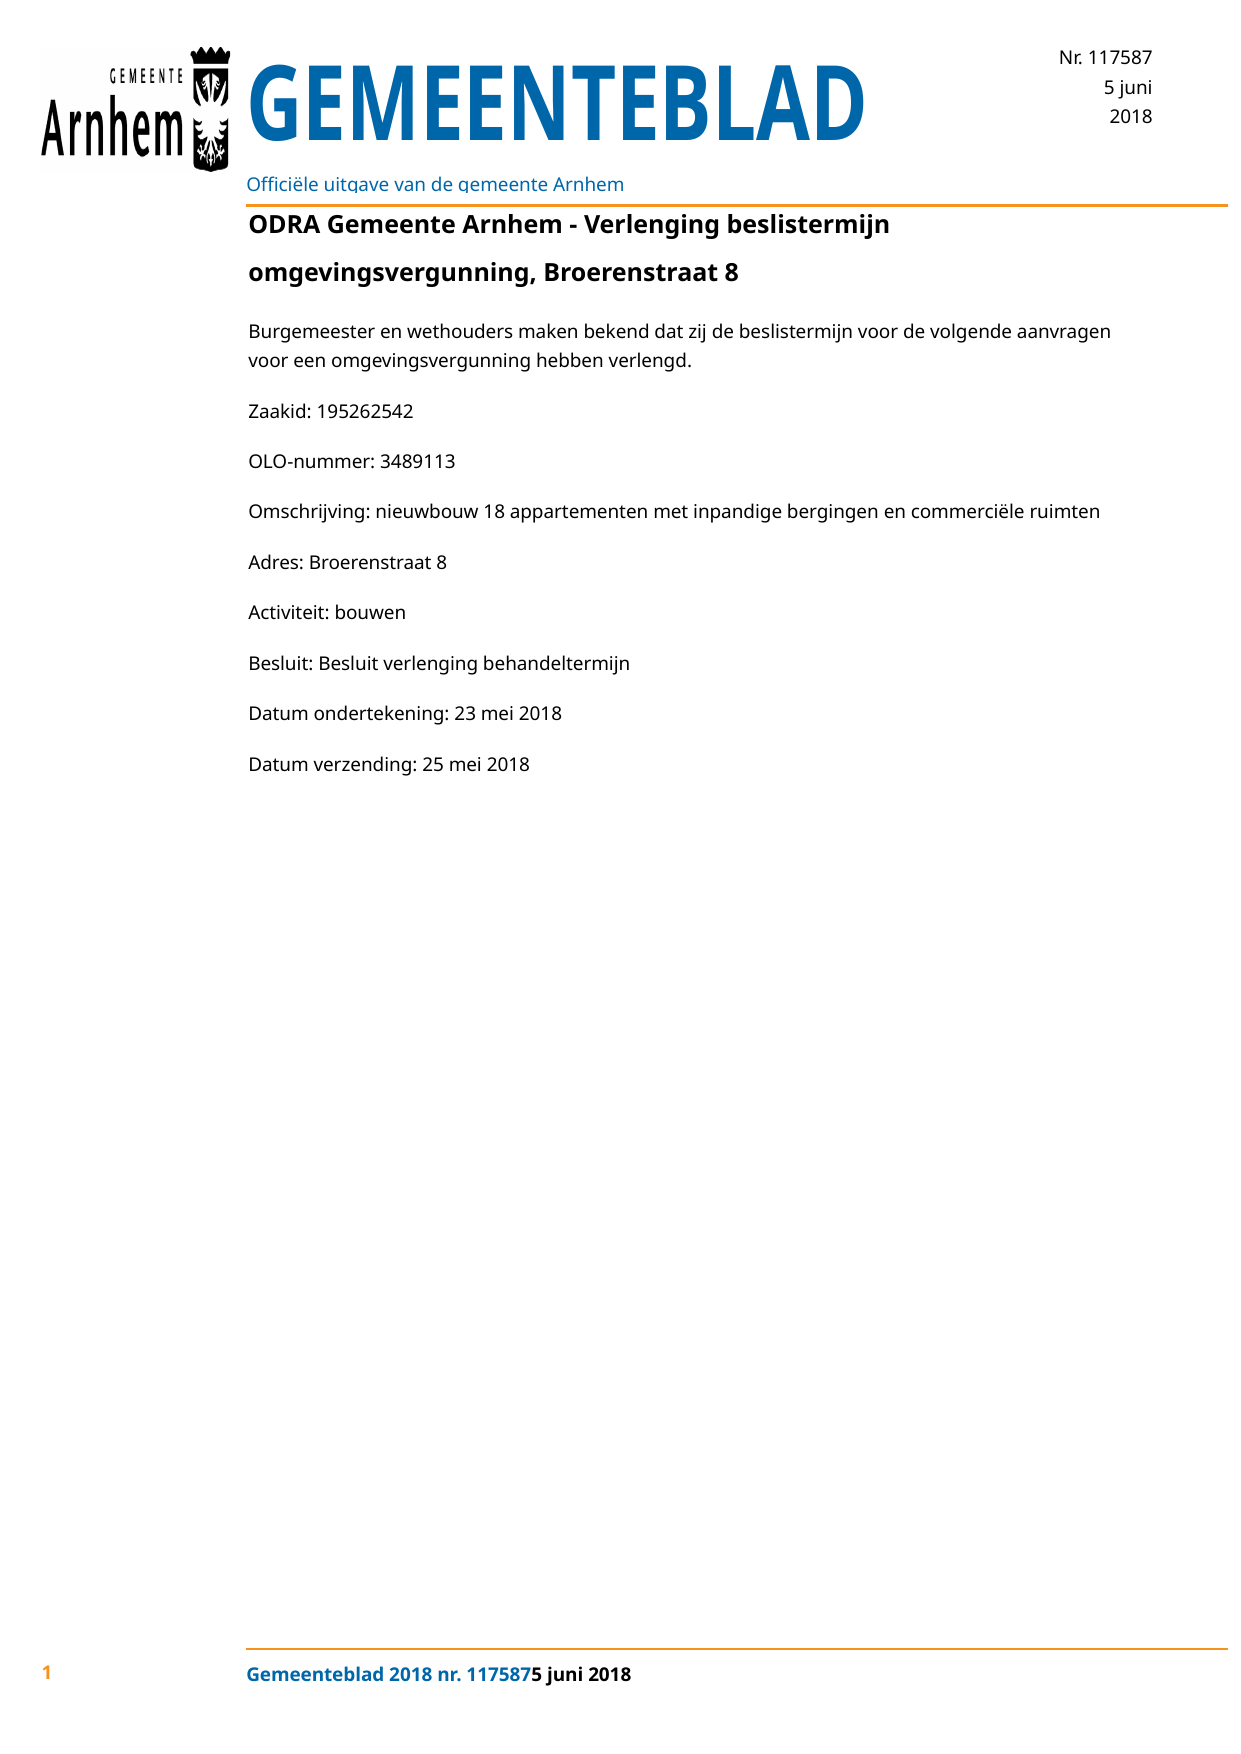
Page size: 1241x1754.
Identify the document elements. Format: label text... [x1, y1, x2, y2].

text Activiteit: bouwen [248, 599, 1152, 625]
text Zaakid: 195262542 [248, 398, 1152, 424]
text Omschrijving: nieuwbouw 18 appartementen met inpandige bergingen en commerciële ruimten [248, 499, 1152, 524]
picture [41, 47, 231, 172]
text Datum ondertekening: 23 mei 2018 [248, 700, 1152, 726]
text Besluit: Besluit verlenging behandeltermijn [248, 650, 1152, 676]
text ODRA Gemeente Arnhem - Verlenging beslistermijn omgevingsvergunning, Broerenstraat 8 [248, 207, 1152, 288]
text Burgemeester en wethouders maken bekend dat zij de beslistermijn voor de volgende aanvragen voor een omgevingsvergunning hebben verlengd. [248, 318, 1152, 373]
text Datum verzending: 25 mei 2018 [248, 751, 1152, 777]
text Adres: Broerenstraat 8 [248, 549, 1152, 575]
text OLO-nummer: 3489113 [248, 448, 1152, 474]
